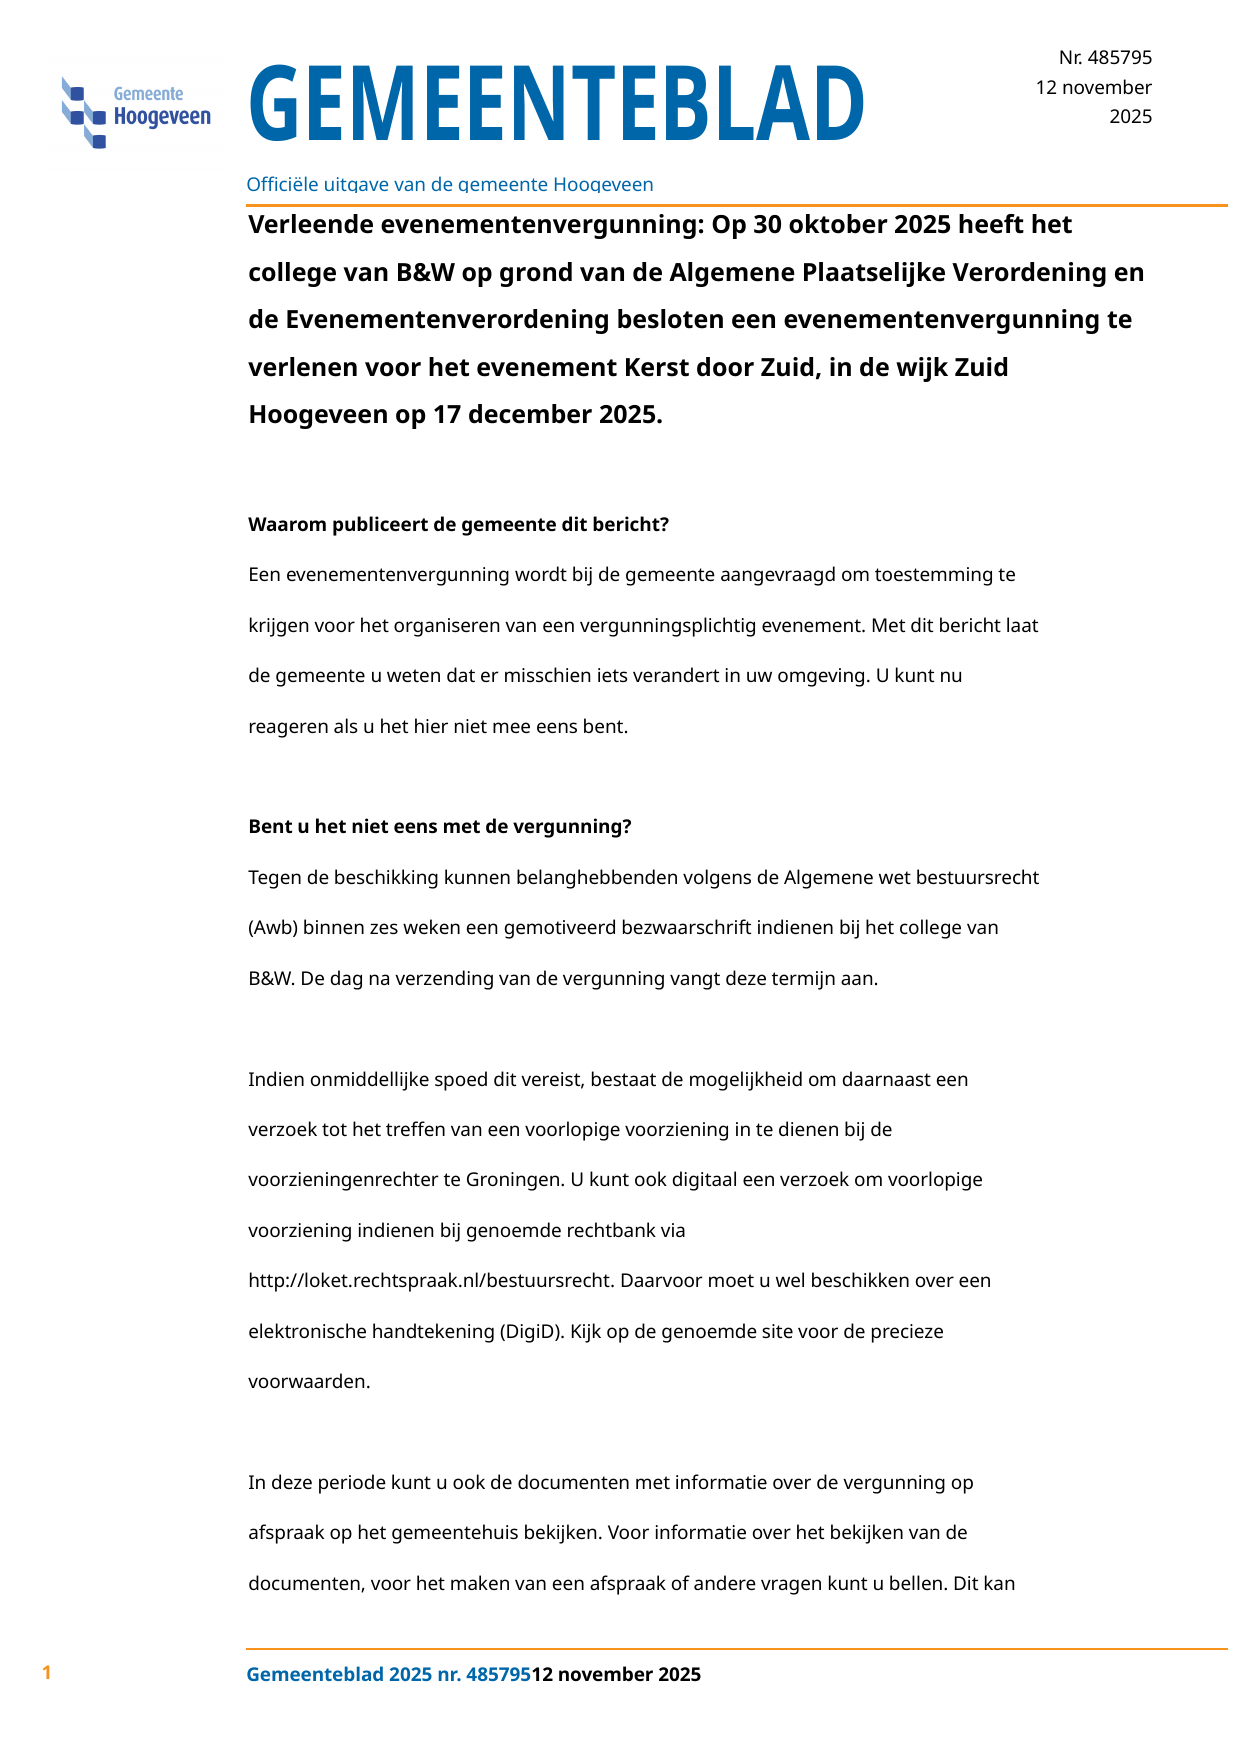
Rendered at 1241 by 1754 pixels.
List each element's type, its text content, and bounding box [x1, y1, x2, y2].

text afspraak op het gemeentehuis bekijken. Voor informatie over het bekijken van de [248, 1519, 1152, 1545]
text verzoek tot het treffen van een voorlopige voorziening in te dienen bij de [248, 1116, 1152, 1142]
text documenten, voor het maken van een afspraak of andere vragen kunt u bellen. Dit kan [248, 1570, 1152, 1596]
text voorzieningenrechter te Groningen. U kunt ook digitaal een verzoek om voorlopige [248, 1167, 1152, 1192]
text reageren als u het hier niet mee eens bent. [248, 713, 1152, 738]
text krijgen voor het organiseren van een vergunningsplichtig evenement. Met dit bericht laat [248, 612, 1152, 638]
text In deze periode kunt u ook de documenten met informatie over de vergunning op [248, 1469, 1152, 1495]
text Bent u het niet eens met de vergunning? [248, 814, 1152, 839]
text Een evenementenvergunning wordt bij de gemeente aangevraagd om toestemming te [248, 562, 1152, 587]
text elektronische handtekening (DigiD). Kijk op de genoemde site voor de precieze [248, 1318, 1152, 1343]
text Indien onmiddellijke spoed dit vereist, bestaat de mogelijkheid om daarnaast een [248, 1066, 1152, 1091]
text Verleende evenementenvergunning: Op 30 oktober 2025 heeft het college van B&W op grond van de Algemene Plaatselijke Verordening en de Evenementenverordening besloten een evenementenvergunning te verlenen voor het evenement Kerst door Zuid, in de wijk Zuid Hoogeveen op 17 december 2025. [248, 207, 1152, 431]
text Waarom publiceert de gemeente dit bericht? [248, 511, 1152, 537]
text de gemeente u weten dat er misschien iets verandert in uw omgeving. U kunt nu [248, 662, 1152, 688]
text voorwaarden. [248, 1368, 1152, 1394]
text (Awb) binnen zes weken een gemotiveerd bezwaarschrift indienen bij het college van [248, 914, 1152, 940]
text voorziening indienen bij genoemde rechtbank via [248, 1217, 1152, 1243]
text B&W. De dag na verzending van de vergunning vangt deze termijn aan. [248, 965, 1152, 991]
picture [41, 47, 231, 172]
text Tegen de beschikking kunnen belanghebbenden volgens de Algemene wet bestuursrecht [248, 864, 1152, 890]
text http://loket.rechtspraak.nl/bestuursrecht. Daarvoor moet u wel beschikken over een [248, 1267, 1152, 1293]
